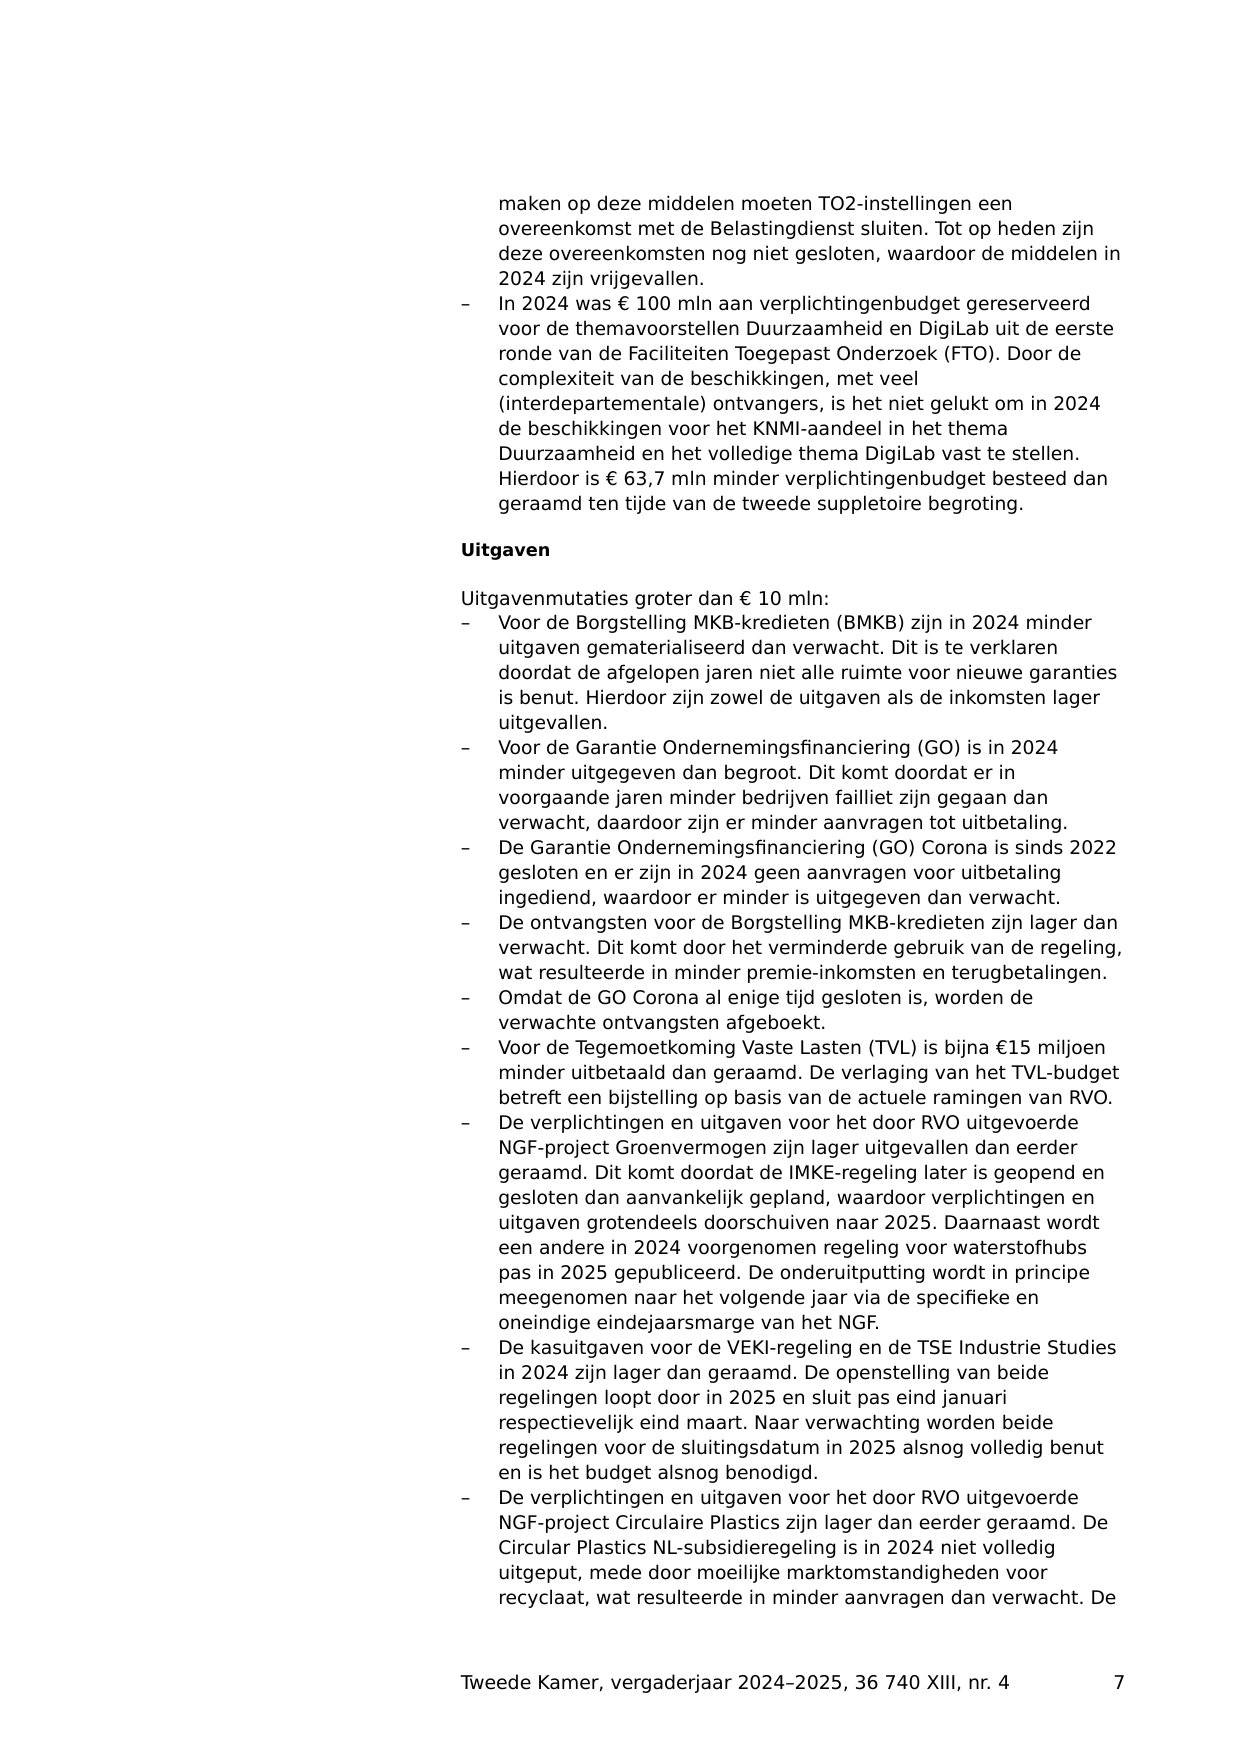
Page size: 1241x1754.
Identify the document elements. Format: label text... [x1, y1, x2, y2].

list Omdat de GO Corona al enige tijd gesloten is, worden de verwachte ontvangsten afgeboekt. [461, 985, 1125, 1035]
list De Garantie Ondernemingsfinanciering (GO) Corona is sinds 2022 gesloten en er zijn in 2024 geen aanvragen voor uitbetaling ingediend, waardoor er minder is uitgegeven dan verwacht. [461, 835, 1125, 910]
list De verplichtingen en uitgaven voor het door RVO uitgevoerde NGF-project Groenvermogen zijn lager uitgevallen dan eerder geraamd. Dit komt doordat de IMKE-regeling later is geopend en gesloten dan aanvankelijk gepland, waardoor verplichtingen en uitgaven grotendeels doorschuiven naar 2025. Daarnaast wordt een andere in 2024 voorgenomen regeling voor waterstofhubs pas in 2025 gepubliceerd. De onderuitputting wordt in principe meegenomen naar het volgende jaar via de specifieke en oneindige eindejaarsmarge van het NGF. [461, 1110, 1125, 1335]
list Voor de Garantie Ondernemingsfinanciering (GO) is in 2024 minder uitgegeven dan begroot. Dit komt doordat er in voorgaande jaren minder bedrijven failliet zijn gegaan dan verwacht, daardoor zijn er minder aanvragen tot uitbetaling. [461, 735, 1125, 835]
list maken op deze middelen moeten TO2-instellingen een overeenkomst met de Belastingdienst sluiten. Tot op heden zijn deze overeenkomsten nog niet gesloten, waardoor de middelen in 2024 zijn vrijgevallen. [461, 191, 1125, 291]
list De ontvangsten voor de Borgstelling MKB-kredieten zijn lager dan verwacht. Dit komt door het verminderde gebruik van de regeling, wat resulteerde in minder premie-inkomsten en terugbetalingen. [461, 910, 1125, 985]
list In 2024 was € 100 mln aan verplichtingenbudget gereserveerd voor de themavoorstellen Duurzaamheid en DigiLab uit de eerste ronde van de Faciliteiten Toegepast Onderzoek (FTO). Door de complexiteit van de beschikkingen, met veel (interdepartementale) ontvangers, is het niet gelukt om in 2024 de beschikkingen voor het KNMI-aandeel in het thema Duurzaamheid en het volledige thema DigiLab vast te stellen. Hierdoor is € 63,7 mln minder verplichtingenbudget besteed dan geraamd ten tijde van de tweede suppletoire begroting. [461, 291, 1125, 516]
list Voor de Tegemoetkoming Vaste Lasten (TVL) is bijna €15 miljoen minder uitbetaald dan geraamd. De verlaging van het TVL-budget betreft een bijstelling op basis van de actuele ramingen van RVO. [461, 1035, 1125, 1110]
text Uitgaven [461, 538, 1125, 561]
list De kasuitgaven voor de VEKI-regeling en de TSE Industrie Studies in 2024 zijn lager dan geraamd. De openstelling van beide regelingen loopt door in 2025 en sluit pas eind januari respectievelijk eind maart. Naar verwachting worden beide regelingen voor de sluitingsdatum in 2025 alsnog volledig benut en is het budget alsnog benodigd. [461, 1335, 1125, 1485]
text Uitgavenmutaties groter dan € 10 mln: [461, 588, 1125, 610]
list De verplichtingen en uitgaven voor het door RVO uitgevoerde NGF-project Circulaire Plastics zijn lager dan eerder geraamd. De Circular Plastics NL-subsidieregeling is in 2024 niet volledig uitgeput, mede door moeilijke marktomstandigheden voor recyclaat, wat resulteerde in minder aanvragen dan verwacht. De [461, 1485, 1125, 1610]
list Voor de Borgstelling MKB-kredieten (BMKB) zijn in 2024 minder uitgaven gematerialiseerd dan verwacht. Dit is te verklaren doordat de afgelopen jaren niet alle ruimte voor nieuwe garanties is benut. Hierdoor zijn zowel de uitgaven als de inkomsten lager uitgevallen. [461, 610, 1125, 735]
